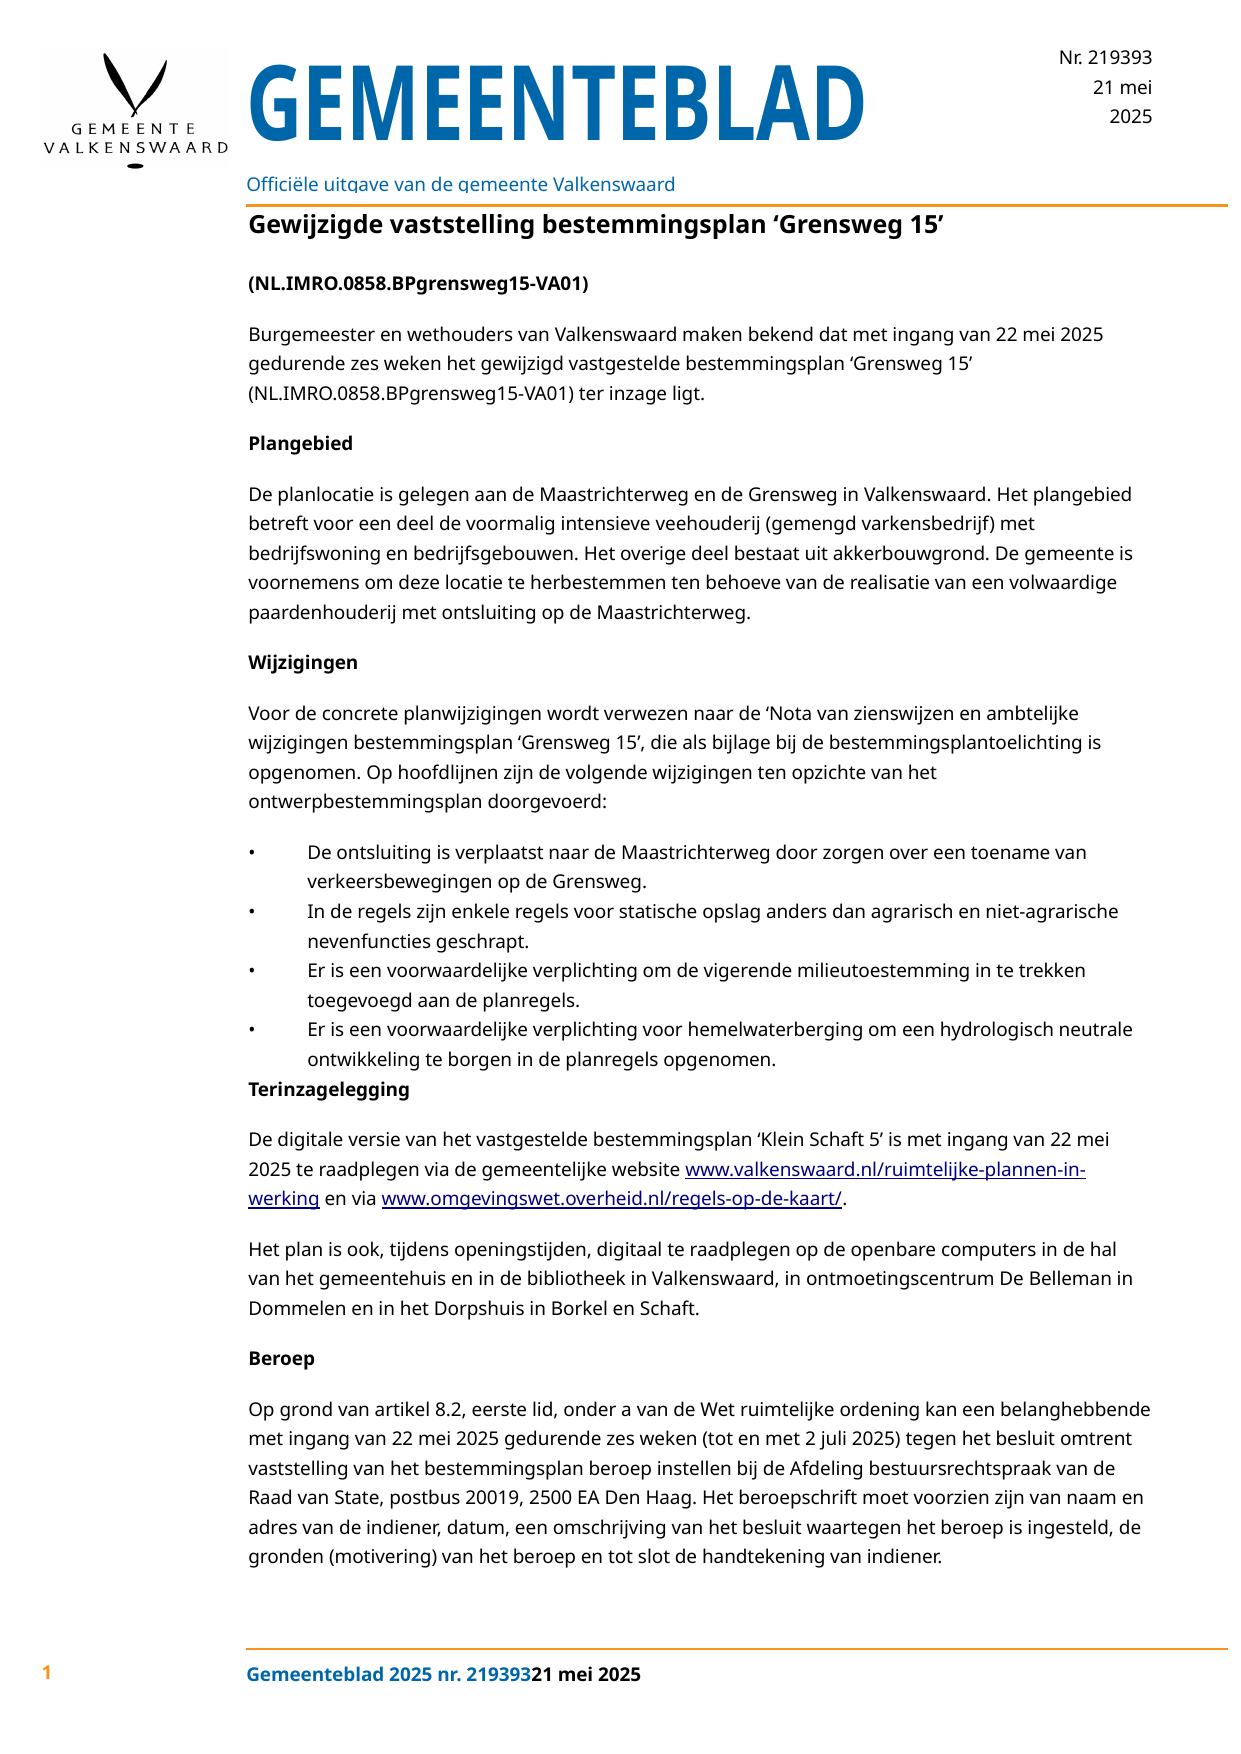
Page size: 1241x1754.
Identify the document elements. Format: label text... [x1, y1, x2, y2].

text De digitale versie van het vastgestelde bestemmingsplan ‘Klein Schaft 5’ is met ingang van 22 mei 2025 te raadplegen via de gemeentelijke website www.valkenswaard.nl/ruimtelijke-plannen-in-werking en via www.omgevingswet.overheid.nl/regels-op-de-kaart/. [248, 1126, 1152, 1211]
text Voor de concrete planwijzigingen wordt verwezen naar de ‘Nota van zienswijzen en ambtelijke wijzigingen bestemmingsplan ‘Grensweg 15’, die als bijlage bij de bestemmingsplantoelichting is opgenomen. Op hoofdlijnen zijn de volgende wijzigingen ten opzichte van het ontwerpbestemmingsplan doorgevoerd: [248, 700, 1152, 814]
text De planlocatie is gelegen aan de Maastrichterweg en de Grensweg in Valkenswaard. Het plangebied betreft voor een deel de voormalig intensieve veehouderij (gemengd varkensbedrijf) met bedrijfswoning en bedrijfsgebouwen. Het overige deel bestaat uit akkerbouwgrond. De gemeente is voornemens om deze locatie te herbestemmen ten behoeve van de realisatie van een volwaardige paardenhouderij met ontsluiting op de Maastrichterweg. [248, 481, 1152, 625]
list In de regels zijn enkele regels voor statische opslag anders dan agrarisch en niet-agrarische nevenfuncties geschrapt. [248, 898, 1152, 953]
text Wijzigingen [248, 649, 1152, 675]
text Gewijzigde vaststelling bestemmingsplan ‘Grensweg 15’ [248, 207, 1152, 241]
list Er is een voorwaardelijke verplichting om de vigerende milieutoestemming in te trekken toegevoegd aan de planregels. [248, 957, 1152, 1013]
text Het plan is ook, tijdens openingstijden, digitaal te raadplegen op de openbare computers in de hal van het gemeentehuis en in de bibliotheek in Valkenswaard, in ontmoetingscentrum De Belleman in Dommelen en in het Dorpshuis in Borkel en Schaft. [248, 1236, 1152, 1321]
text Burgemeester en wethouders van Valkenswaard maken bekend dat met ingang van 22 mei 2025 gedurende zes weken het gewijzigd vastgestelde bestemmingsplan ‘Grensweg 15’ (NL.IMRO.0858.BPgrensweg15-VA01) ter inzage ligt. [248, 321, 1152, 406]
text Op grond van artikel 8.2, eerste lid, onder a van de Wet ruimtelijke ordening kan een belanghebbende met ingang van 22 mei 2025 gedurende zes weken (tot en met 2 juli 2025) tegen het besluit omtrent vaststelling van het bestemmingsplan beroep instellen bij de Afdeling bestuursrechtspraak van de Raad van State, postbus 20019, 2500 EA Den Haag. Het beroepschrift moet voorzien zijn van naam en adres van de indiener, datum, een omschrijving van het besluit waartegen het beroep is ingesteld, de gronden (motivering) van het beroep en tot slot de handtekening van indiener. [248, 1396, 1152, 1569]
picture [41, 47, 231, 172]
text Terinzagelegging [248, 1076, 1152, 1101]
text Plangebied [248, 430, 1152, 456]
text Beroep [248, 1345, 1152, 1371]
text (NL.IMRO.0858.BPgrensweg15-VA01) [248, 270, 1152, 296]
list Er is een voorwaardelijke verplichting voor hemelwaterberging om een hydrologisch neutrale ontwikkeling te borgen in de planregels opgenomen. [248, 1017, 1152, 1072]
list De ontsluiting is verplaatst naar de Maastrichterweg door zorgen over een toename van verkeersbewegingen op de Grensweg. [248, 839, 1152, 894]
